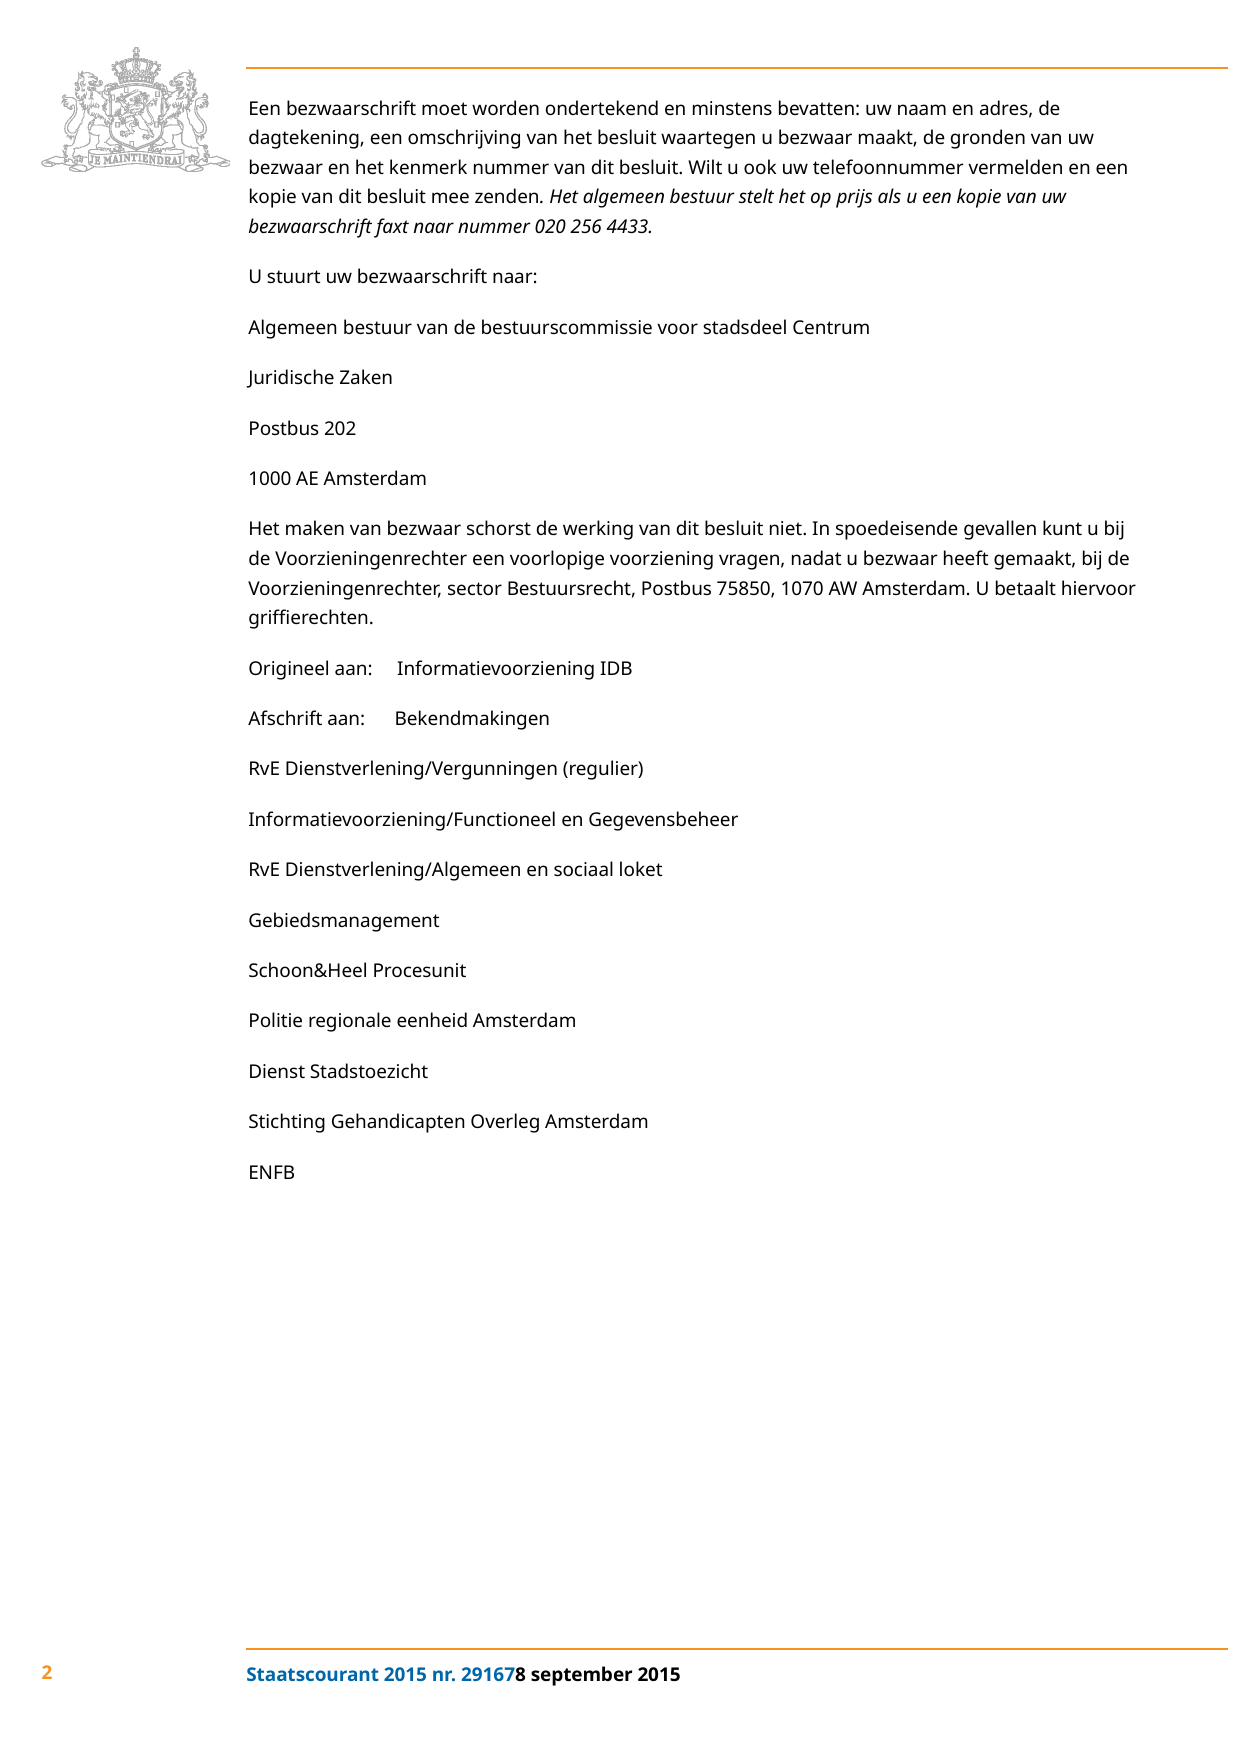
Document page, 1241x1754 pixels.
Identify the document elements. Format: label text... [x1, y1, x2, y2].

text ENFB [248, 1159, 1152, 1185]
text Gebiedsmanagement [248, 907, 1152, 933]
text Afschrift aan: Bekendmakingen [248, 705, 1152, 731]
text RvE Dienstverlening/Vergunningen (regulier) [248, 756, 1152, 781]
text Schoon&Heel Procesunit [248, 957, 1152, 983]
text Dienst Stadstoezicht [248, 1058, 1152, 1084]
picture [41, 47, 231, 172]
text Politie regionale eenheid Amsterdam [248, 1008, 1152, 1033]
text Origineel aan: Informatievoorziening IDB [248, 655, 1152, 681]
text Postbus 202 [248, 415, 1152, 441]
text Informatievoorziening/Functioneel en Gegevensbeheer [248, 806, 1152, 832]
text Juridische Zaken [248, 364, 1152, 390]
text U stuurt uw bezwaarschrift naar: [248, 263, 1152, 289]
text RvE Dienstverlening/Algemeen en sociaal loket [248, 856, 1152, 882]
text Algemeen bestuur van de bestuurscommissie voor stadsdeel Centrum [248, 314, 1152, 340]
text Een bezwaarschrift moet worden ondertekend en minstens bevatten: uw naam en adres, de dagtekening, een omschrijving van het besluit waartegen u bezwaar maakt, de gronden van uw bezwaar en het kenmerk nummer van dit besluit. Wilt u ook uw telefoonnummer vermelden en een kopie van dit besluit mee zenden. Het algemeen bestuur stelt het op prijs als u een kopie van uw bezwaarschrift faxt naar nummer 020 256 4433. [248, 95, 1152, 239]
text 1000 AE Amsterdam [248, 465, 1152, 491]
text Stichting Gehandicapten Overleg Amsterdam [248, 1108, 1152, 1134]
text Het maken van bezwaar schorst de werking van dit besluit niet. In spoedeisende gevallen kunt u bij de Voorzieningenrechter een voorlopige voorziening vragen, nadat u bezwaar heeft gemaakt, bij de Voorzieningenrechter, sector Bestuursrecht, Postbus 75850, 1070 AW Amsterdam. U betaalt hiervoor griffierechten. [248, 516, 1152, 630]
